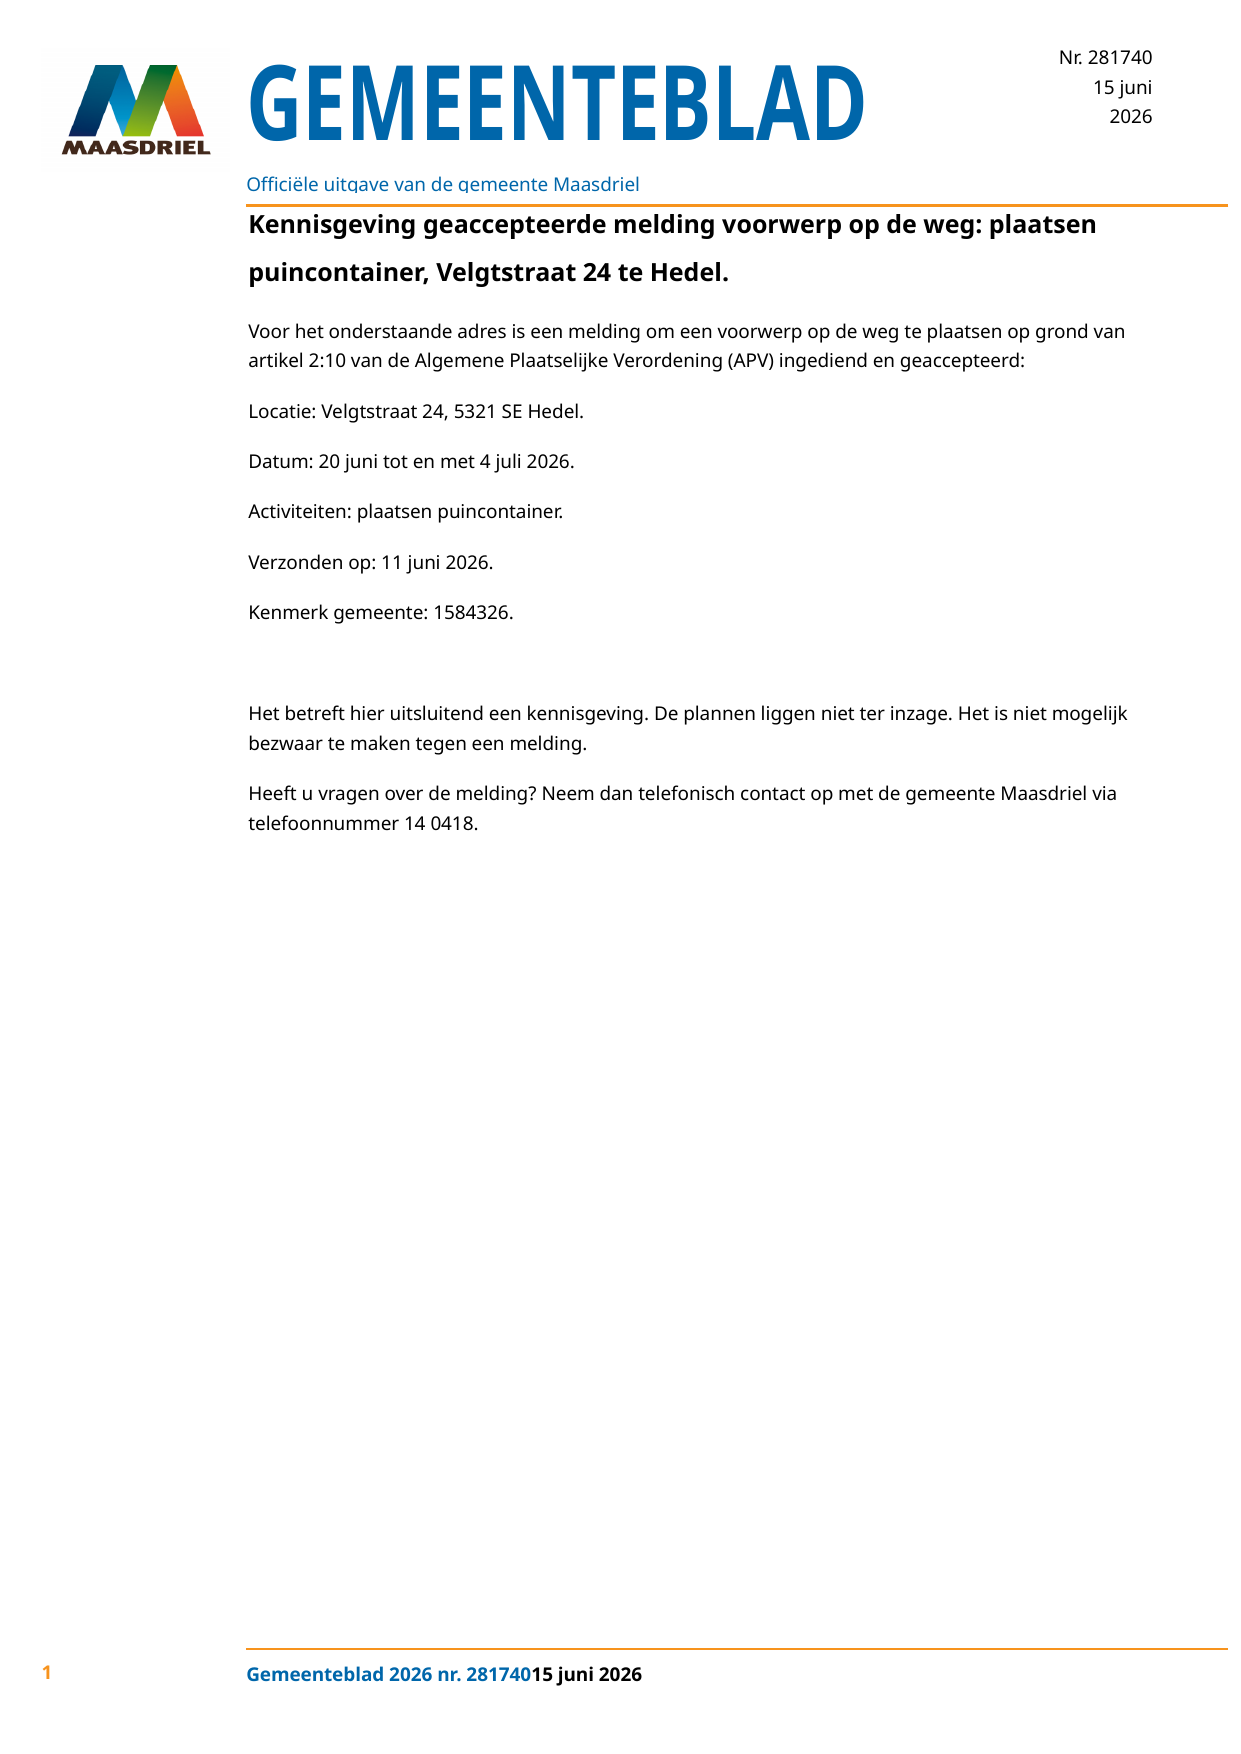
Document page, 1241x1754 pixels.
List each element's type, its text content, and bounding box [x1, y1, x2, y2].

text Locatie: Velgtstraat 24, 5321 SE Hedel. [248, 398, 1152, 424]
text Kennisgeving geaccepteerde melding voorwerp op de weg: plaatsen puincontainer, Velgtstraat 24 te Hedel. [248, 207, 1152, 288]
text Het betreft hier uitsluitend een kennisgeving. De plannen liggen niet ter inzage. Het is niet mogelijk bezwaar te maken tegen een melding. [248, 700, 1152, 756]
text Verzonden op: 11 juni 2026. [248, 549, 1152, 575]
picture [41, 47, 231, 172]
text Datum: 20 juni tot en met 4 juli 2026. [248, 448, 1152, 474]
text Heeft u vragen over de melding? Neem dan telefonisch contact op met de gemeente Maasdriel via telefoonnummer 14 0418. [248, 780, 1152, 836]
text Kenmerk gemeente: 1584326. [248, 599, 1152, 625]
text Activiteiten: plaatsen puincontainer. [248, 499, 1152, 524]
text Voor het onderstaande adres is een melding om een voorwerp op de weg te plaatsen op grond van artikel 2:10 van de Algemene Plaatselijke Verordening (APV) ingediend en geaccepteerd: [248, 318, 1152, 373]
